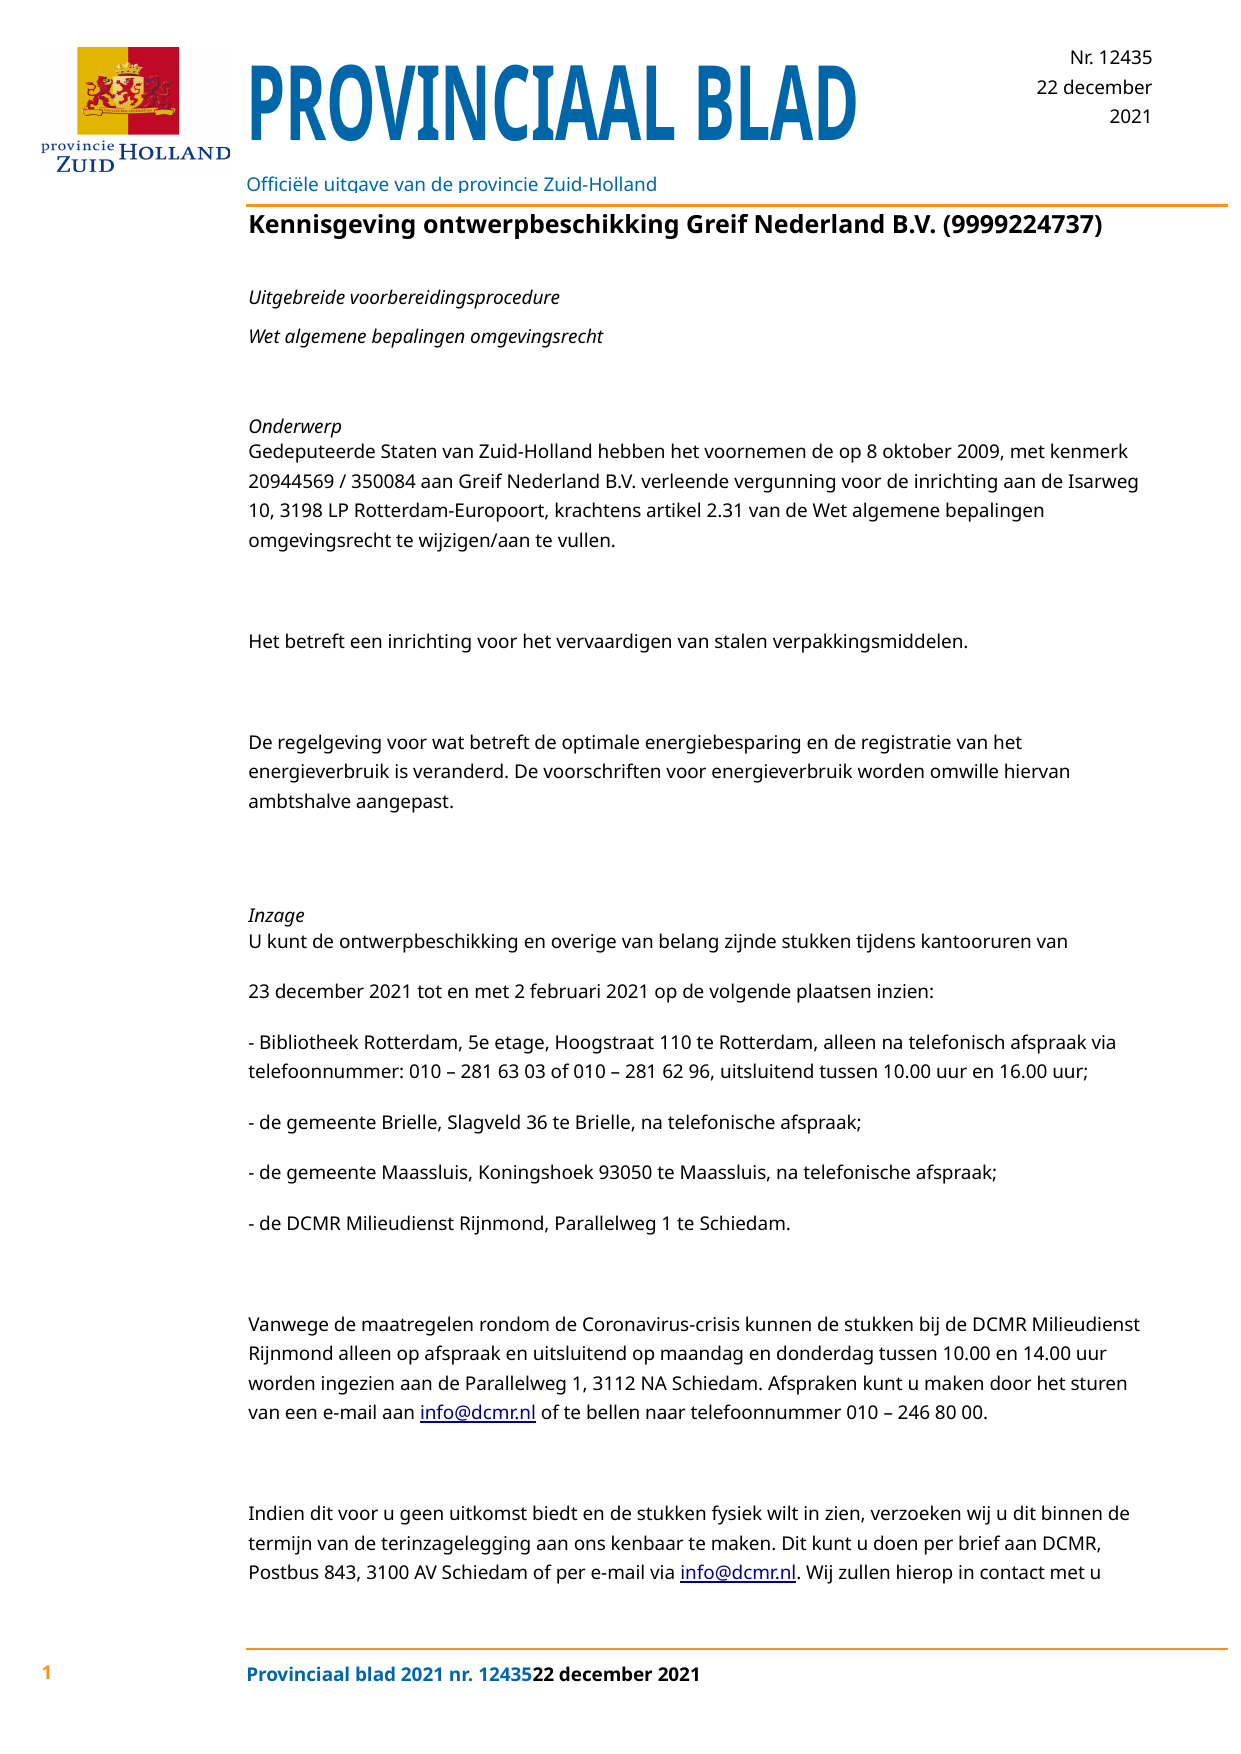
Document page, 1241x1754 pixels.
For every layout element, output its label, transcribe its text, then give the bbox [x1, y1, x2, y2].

text 23 december 2021 tot en met 2 februari 2021 op de volgende plaatsen inzien: [248, 979, 1152, 1004]
text U kunt de ontwerpbeschikking en overige van belang zijnde stukken tijdens kantooruren van [248, 928, 1152, 954]
text Kennisgeving ontwerpbeschikking Greif Nederland B.V. (9999224737) [248, 207, 1152, 241]
text Het betreft een inrichting voor het vervaardigen van stalen verpakkingsmiddelen. [248, 628, 1152, 654]
text Uitgebreide voorbereidingsprocedure [248, 284, 1152, 309]
text De regelgeving voor wat betreft de optimale energiebesparing en de registratie van het energieverbruik is veranderd. De voorschriften voor energieverbruik worden omwille hiervan ambtshalve aangepast. [248, 729, 1152, 814]
text - Bibliotheek Rotterdam, 5e etage, Hoogstraat 110 te Rotterdam, alleen na telefonisch afspraak via telefoonnummer: 010 – 281 63 03 of 010 – 281 62 96, uitsluitend tussen 10.00 uur en 16.00 uur; [248, 1029, 1152, 1084]
text - de gemeente Brielle, Slagveld 36 te Brielle, na telefonische afspraak; [248, 1109, 1152, 1135]
text - de gemeente Maassluis, Koningshoek 93050 te Maassluis, na telefonische afspraak; [248, 1159, 1152, 1185]
text Inzage [248, 902, 1152, 928]
text Onderwerp [248, 413, 1152, 438]
text Gedeputeerde Staten van Zuid-Holland hebben het voornemen de op 8 oktober 2009, met kenmerk 20944569 / 350084 aan Greif Nederland B.V. verleende vergunning voor de inrichting aan de Isarweg 10, 3198 LP Rotterdam-Europoort, krachtens artikel 2.31 van de Wet algemene bepalingen omgevingsrecht te wijzigen/aan te vullen. [248, 438, 1152, 553]
text Vanwege de maatregelen rondom de Coronavirus-crisis kunnen de stukken bij de DCMR Milieudienst Rijnmond alleen op afspraak en uitsluitend op maandag en donderdag tussen 10.00 en 14.00 uur worden ingezien aan de Parallelweg 1, 3112 NA Schiedam. Afspraken kunt u maken door het sturen van een e-mail aan info@dcmr.nl of te bellen naar telefoonnummer 010 – 246 80 00. [248, 1311, 1152, 1425]
text Wet algemene bepalingen omgevingsrecht [248, 323, 1152, 349]
picture [41, 47, 231, 172]
text Indien dit voor u geen uitkomst biedt en de stukken fysiek wilt in zien, verzoeken wij u dit binnen de termijn van de terinzagelegging aan ons kenbaar te maken. Dit kunt u doen per brief aan DCMR, Postbus 843, 3100 AV Schiedam of per e-mail via info@dcmr.nl. Wij zullen hierop in contact met u [248, 1500, 1152, 1585]
text - de DCMR Milieudienst Rijnmond, Parallelweg 1 te Schiedam. [248, 1210, 1152, 1236]
